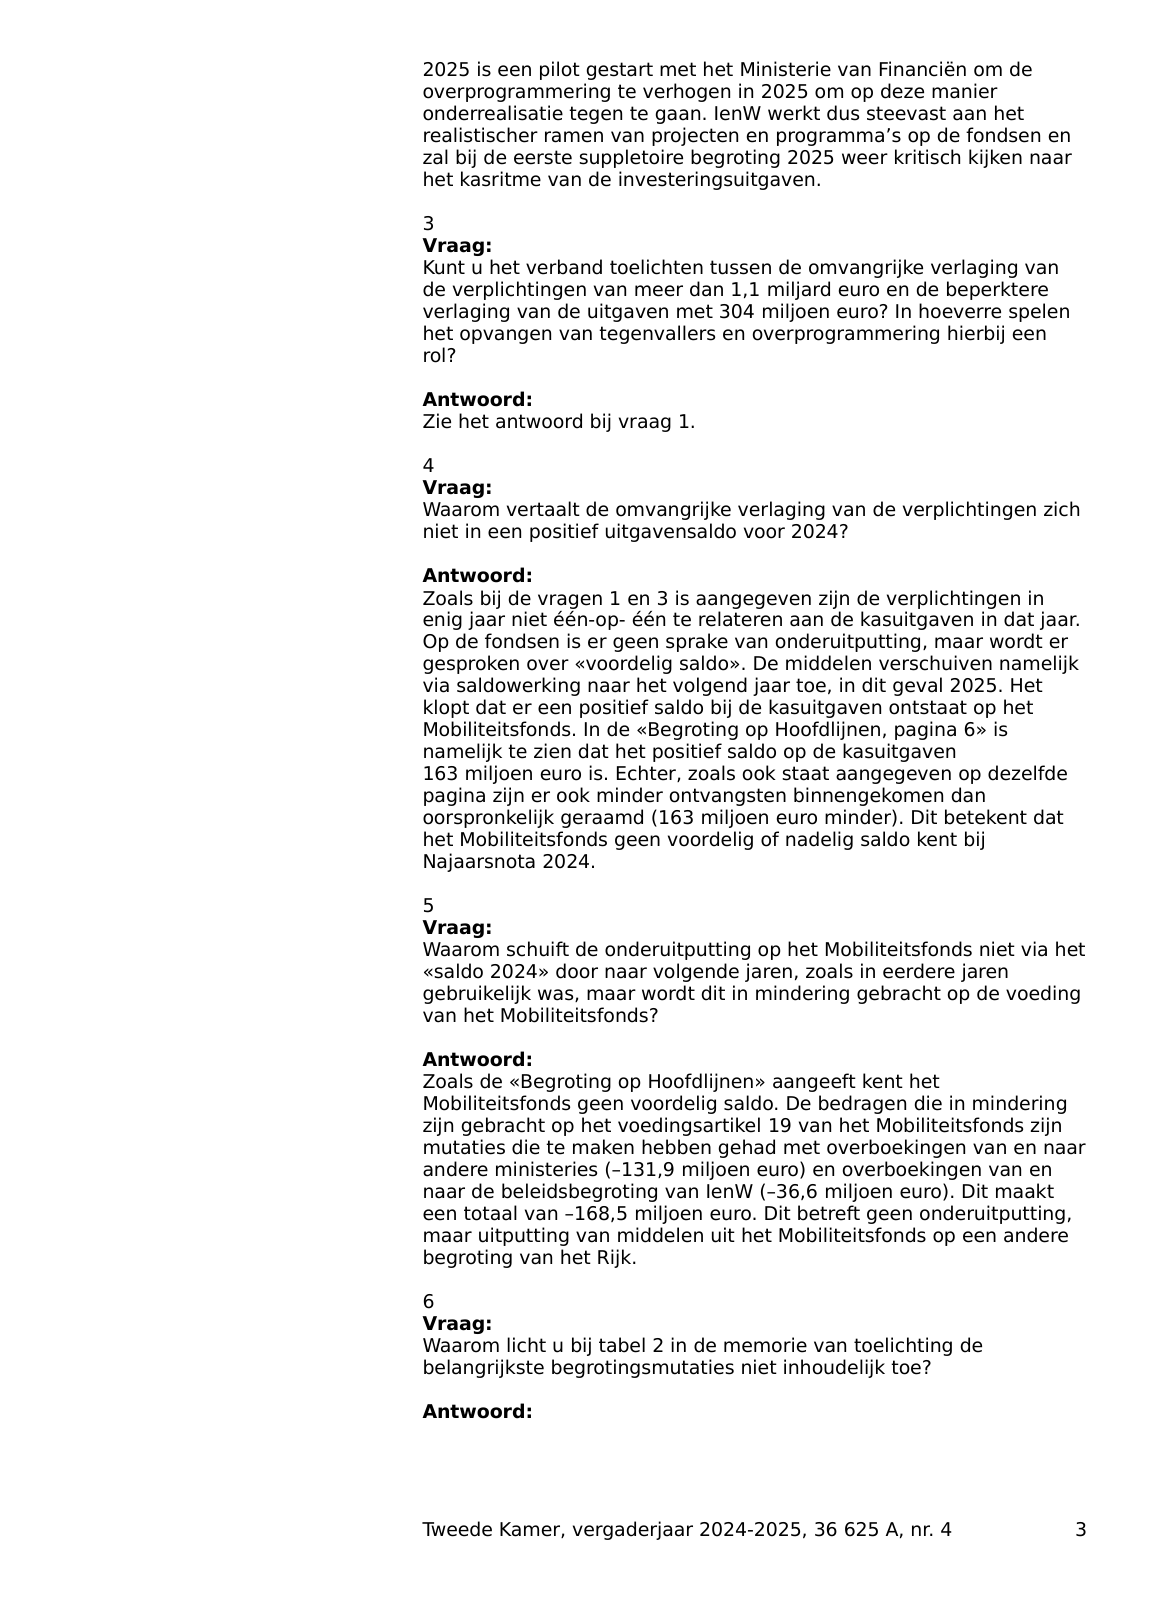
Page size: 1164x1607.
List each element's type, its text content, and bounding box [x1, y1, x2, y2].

text Antwoord: [422, 1049, 1087, 1071]
text Waarom vertaalt de omvangrijke verlaging van de verplichtingen zich niet in een positief uitgavensaldo voor 2024? [422, 499, 1087, 543]
text Vraag: [422, 477, 1087, 499]
text Zie het antwoord bij vraag 1. [422, 411, 1087, 433]
text Waarom licht u bij tabel 2 in de memorie van toelichting de belangrijkste begrotingsmutaties niet inhoudelijk toe? [422, 1335, 1087, 1379]
text Antwoord: [422, 565, 1087, 587]
text Zoals de «Begroting op Hoofdlijnen» aangeeft kent het Mobiliteitsfonds geen voordelig saldo. De bedragen die in mindering zijn gebracht op het voedingsartikel 19 van het Mobiliteitsfonds zijn mutaties die te maken hebben gehad met overboekingen van en naar andere ministeries (–131,9 miljoen euro) en overboekingen van en naar de beleidsbegroting van IenW (–36,6 miljoen euro). Dit maakt een totaal van –168,5 miljoen euro. Dit betreft geen onderuitputting, maar uitputting van middelen uit het Mobiliteitsfonds op een andere begroting van het Rijk. [422, 1071, 1087, 1269]
text Antwoord: [422, 1401, 1087, 1423]
text Waarom schuift de onderuitputting op het Mobiliteitsfonds niet via het «saldo 2024» door naar volgende jaren, zoals in eerdere jaren gebruikelijk was, maar wordt dit in mindering gebracht op de voeding van het Mobiliteitsfonds? [422, 939, 1087, 1027]
text 6 [422, 1291, 1087, 1313]
text Vraag: [422, 1313, 1087, 1335]
text 3 [422, 213, 1087, 235]
text 5 [422, 895, 1087, 917]
text Antwoord: [422, 389, 1087, 411]
text 2025 is een pilot gestart met het Ministerie van Financiën om de overprogrammering te verhogen in 2025 om op deze manier onderrealisatie tegen te gaan. IenW werkt dus steevast aan het realistischer ramen van projecten en programma’s op de fondsen en zal bij de eerste suppletoire begroting 2025 weer kritisch kijken naar het kasritme van de investeringsuitgaven. [422, 59, 1087, 191]
text 4 [422, 455, 1087, 477]
text Vraag: [422, 235, 1087, 257]
text Kunt u het verband toelichten tussen de omvangrijke verlaging van de verplichtingen van meer dan 1,1 miljard euro en de beperktere verlaging van de uitgaven met 304 miljoen euro? In hoeverre spelen het opvangen van tegenvallers en overprogrammering hierbij een rol? [422, 257, 1087, 367]
text Vraag: [422, 917, 1087, 939]
text Zoals bij de vragen 1 en 3 is aangegeven zijn de verplichtingen in enig jaar niet één-op- één te relateren aan de kasuitgaven in dat jaar. Op de fondsen is er geen sprake van onderuitputting, maar wordt er gesproken over «voordelig saldo». De middelen verschuiven namelijk via saldowerking naar het volgend jaar toe, in dit geval 2025. Het klopt dat er een positief saldo bij de kasuitgaven ontstaat op het Mobiliteitsfonds. In de «Begroting op Hoofdlijnen, pagina 6» is namelijk te zien dat het positief saldo op de kasuitgaven 163 miljoen euro is. Echter, zoals ook staat aangegeven op dezelfde pagina zijn er ook minder ontvangsten binnengekomen dan oorspronkelijk geraamd (163 miljoen euro minder). Dit betekent dat het Mobiliteitsfonds geen voordelig of nadelig saldo kent bij Najaarsnota 2024. [422, 587, 1087, 873]
